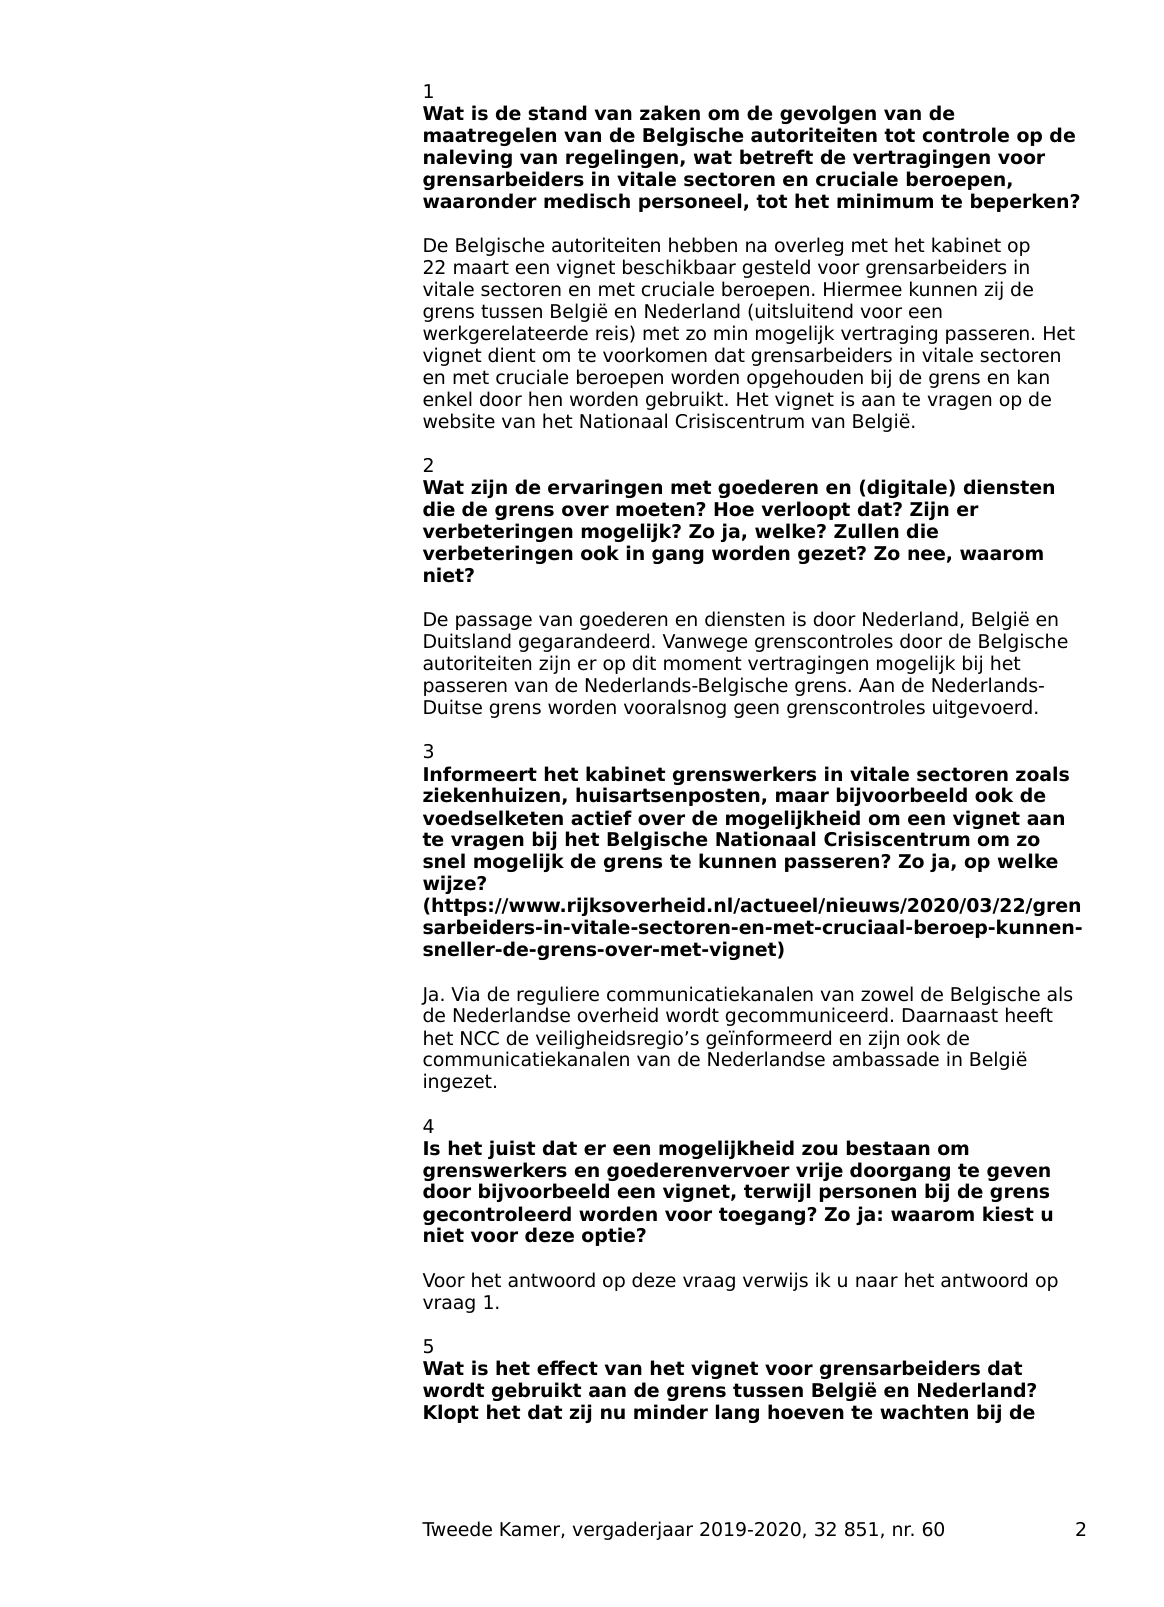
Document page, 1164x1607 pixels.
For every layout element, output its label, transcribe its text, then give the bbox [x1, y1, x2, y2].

text 1 [422, 81, 1087, 103]
text 3 [422, 741, 1087, 763]
text 4 [422, 1116, 1087, 1137]
text 5 [422, 1336, 1087, 1358]
text 2 [422, 455, 1087, 477]
text Voor het antwoord op deze vraag verwijs ik u naar het antwoord op vraag 1. [422, 1269, 1087, 1313]
text Wat is het effect van het vignet voor grensarbeiders dat wordt gebruikt aan de grens tussen België en Nederland? Klopt het dat zij nu minder lang hoeven te wachten bij de [422, 1358, 1087, 1424]
text Is het juist dat er een mogelijkheid zou bestaan om grenswerkers en goederenvervoer vrije doorgang te geven door bijvoorbeeld een vignet, terwijl personen bij de grens gecontroleerd worden voor toegang? Zo ja: waarom kiest u niet voor deze optie? [422, 1137, 1087, 1247]
text Ja. Via de reguliere communicatiekanalen van zowel de Belgische als de Nederlandse overheid wordt gecommuniceerd. Daarnaast heeft het NCC de veiligheidsregio’s geïnformeerd en zijn ook de communicatiekanalen van de Nederlandse ambassade in België ingezet. [422, 983, 1087, 1093]
text Wat is de stand van zaken om de gevolgen van de maatregelen van de Belgische autoriteiten tot controle op de naleving van regelingen, wat betreft de vertragingen voor grensarbeiders in vitale sectoren en cruciale beroepen, waaronder medisch personeel, tot het minimum te beperken? [422, 103, 1087, 213]
text De passage van goederen en diensten is door Nederland, België en Duitsland gegarandeerd. Vanwege grenscontroles door de Belgische autoriteiten zijn er op dit moment vertragingen mogelijk bij het passeren van de Nederlands-Belgische grens. Aan de Nederlands-Duitse grens worden vooralsnog geen grenscontroles uitgevoerd. [422, 609, 1087, 719]
text De Belgische autoriteiten hebben na overleg met het kabinet op 22 maart een vignet beschikbaar gesteld voor grensarbeiders in vitale sectoren en met cruciale beroepen. Hiermee kunnen zij de grens tussen België en Nederland (uitsluitend voor een werkgerelateerde reis) met zo min mogelijk vertraging passeren. Het vignet dient om te voorkomen dat grensarbeiders in vitale sectoren en met cruciale beroepen worden opgehouden bij de grens en kan enkel door hen worden gebruikt. Het vignet is aan te vragen op de website van het Nationaal Crisiscentrum van België. [422, 235, 1087, 433]
text Wat zijn de ervaringen met goederen en (digitale) diensten die de grens over moeten? Hoe verloopt dat? Zijn er verbeteringen mogelijk? Zo ja, welke? Zullen die verbeteringen ook in gang worden gezet? Zo nee, waarom niet? [422, 477, 1087, 587]
text Informeert het kabinet grenswerkers in vitale sectoren zoals ziekenhuizen, huisartsenposten, maar bijvoorbeeld ook de voedselketen actief over de mogelijkheid om een vignet aan te vragen bij het Belgische Nationaal Crisiscentrum om zo snel mogelijk de grens te kunnen passeren? Zo ja, op welke wijze? (https://www.rijksoverheid.nl/actueel/nieuws/2020/03/22/grensarbeiders-in-vitale-sectoren-en-met-cruciaal-beroep-kunnen-sneller-de-grens-over-met-vignet) [422, 763, 1087, 961]
